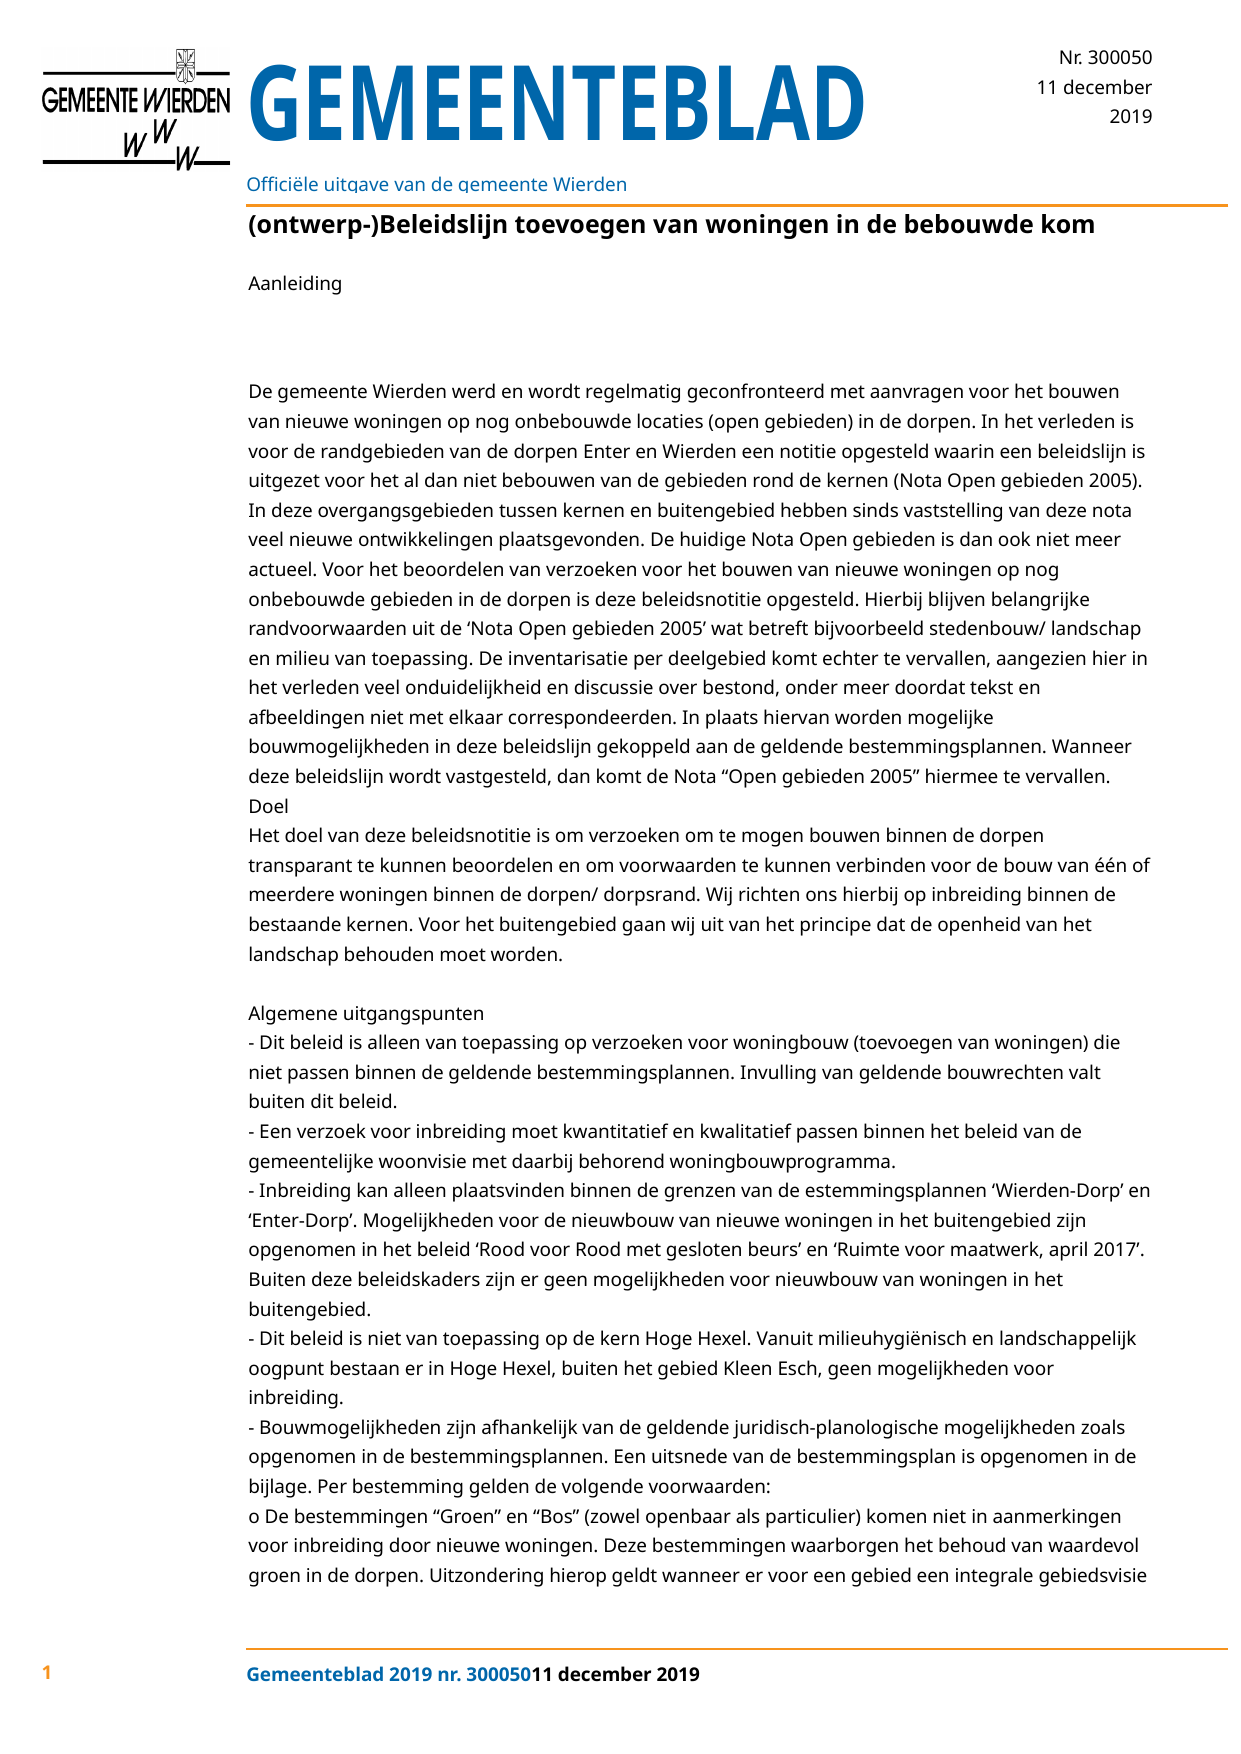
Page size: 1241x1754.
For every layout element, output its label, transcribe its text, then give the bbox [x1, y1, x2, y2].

text - Dit beleid is alleen van toepassing op verzoeken voor woningbouw (toevoegen van woningen) die niet passen binnen de geldende bestemmingsplannen. Invulling van geldende bouwrechten valt buiten dit beleid. [248, 1029, 1152, 1114]
text - Bouwmogelijkheden zijn afhankelijk van de geldende juridisch-planologische mogelijkheden zoals opgenomen in de bestemmingsplannen. Een uitsnede van de bestemmingsplan is opgenomen in de bijlage. Per bestemming gelden de volgende voorwaarden: [248, 1414, 1152, 1499]
text - Dit beleid is niet van toepassing op de kern Hoge Hexel. Vanuit milieuhygiënisch en landschappelijk oogpunt bestaan er in Hoge Hexel, buiten het gebied Kleen Esch, geen mogelijkheden voor inbreiding. [248, 1325, 1152, 1410]
text (ontwerp-)Beleidslijn toevoegen van woningen in de bebouwde kom [248, 207, 1152, 241]
text - Inbreiding kan alleen plaatsvinden binnen de grenzen van de estemmingsplannen ‘Wierden-Dorp’ en ‘Enter-Dorp’. Mogelijkheden voor de nieuwbouw van nieuwe woningen in het buitengebied zijn opgenomen in het beleid ‘Rood voor Rood met gesloten beurs’ en ‘Ruimte voor maatwerk, april 2017’. Buiten deze beleidskaders zijn er geen mogelijkheden voor nieuwbouw van woningen in het buitengebied. [248, 1177, 1152, 1322]
text o De bestemmingen “Groen” en “Bos” (zowel openbaar als particulier) komen niet in aanmerkingen voor inbreiding door nieuwe woningen. Deze bestemmingen waarborgen het behoud van waardevol groen in de dorpen. Uitzondering hierop geldt wanneer er voor een gebied een integrale gebiedsvisie [248, 1503, 1152, 1588]
picture [41, 47, 231, 172]
text De gemeente Wierden werd en wordt regelmatig geconfronteerd met aanvragen voor het bouwen van nieuwe woningen op nog onbebouwde locaties (open gebieden) in de dorpen. In het verleden is voor de randgebieden van de dorpen Enter en Wierden een notitie opgesteld waarin een beleidslijn is uitgezet voor het al dan niet bebouwen van de gebieden rond de kernen (Nota Open gebieden 2005). In deze overgangsgebieden tussen kernen en buitengebied hebben sinds vaststelling van deze nota veel nieuwe ontwikkelingen plaatsgevonden. De huidige Nota Open gebieden is dan ook niet meer actueel. Voor het beoordelen van verzoeken voor het bouwen van nieuwe woningen op nog onbebouwde gebieden in de dorpen is deze beleidsnotitie opgesteld. Hierbij blijven belangrijke randvoorwaarden uit de ‘Nota Open gebieden 2005’ wat betreft bijvoorbeeld stedenbouw/ landschap en milieu van toepassing. De inventarisatie per deelgebied komt echter te vervallen, aangezien hier in het verleden veel onduidelijkheid en discussie over bestond, onder meer doordat tekst en afbeeldingen niet met elkaar correspondeerden. In plaats hiervan worden mogelijke bouwmogelijkheden in deze beleidslijn gekoppeld aan de geldende bestemmingsplannen. Wanneer deze beleidslijn wordt vastgesteld, dan komt de Nota “Open gebieden 2005” hiermee te vervallen. [248, 379, 1152, 789]
text Doel [248, 793, 1152, 819]
text - Een verzoek voor inbreiding moet kwantitatief en kwalitatief passen binnen het beleid van de gemeentelijke woonvisie met daarbij behorend woningbouwprogramma. [248, 1118, 1152, 1174]
text Aanleiding [248, 270, 1152, 296]
text Het doel van deze beleidsnotitie is om verzoeken om te mogen bouwen binnen de dorpen transparant te kunnen beoordelen en om voorwaarden te kunnen verbinden voor de bouw van één of meerdere woningen binnen de dorpen/ dorpsrand. Wij richten ons hierbij op inbreiding binnen de bestaande kernen. Voor het buitengebied gaan wij uit van het principe dat de openheid van het landschap behouden moet worden. [248, 822, 1152, 967]
text Algemene uitgangspunten [248, 1000, 1152, 1026]
